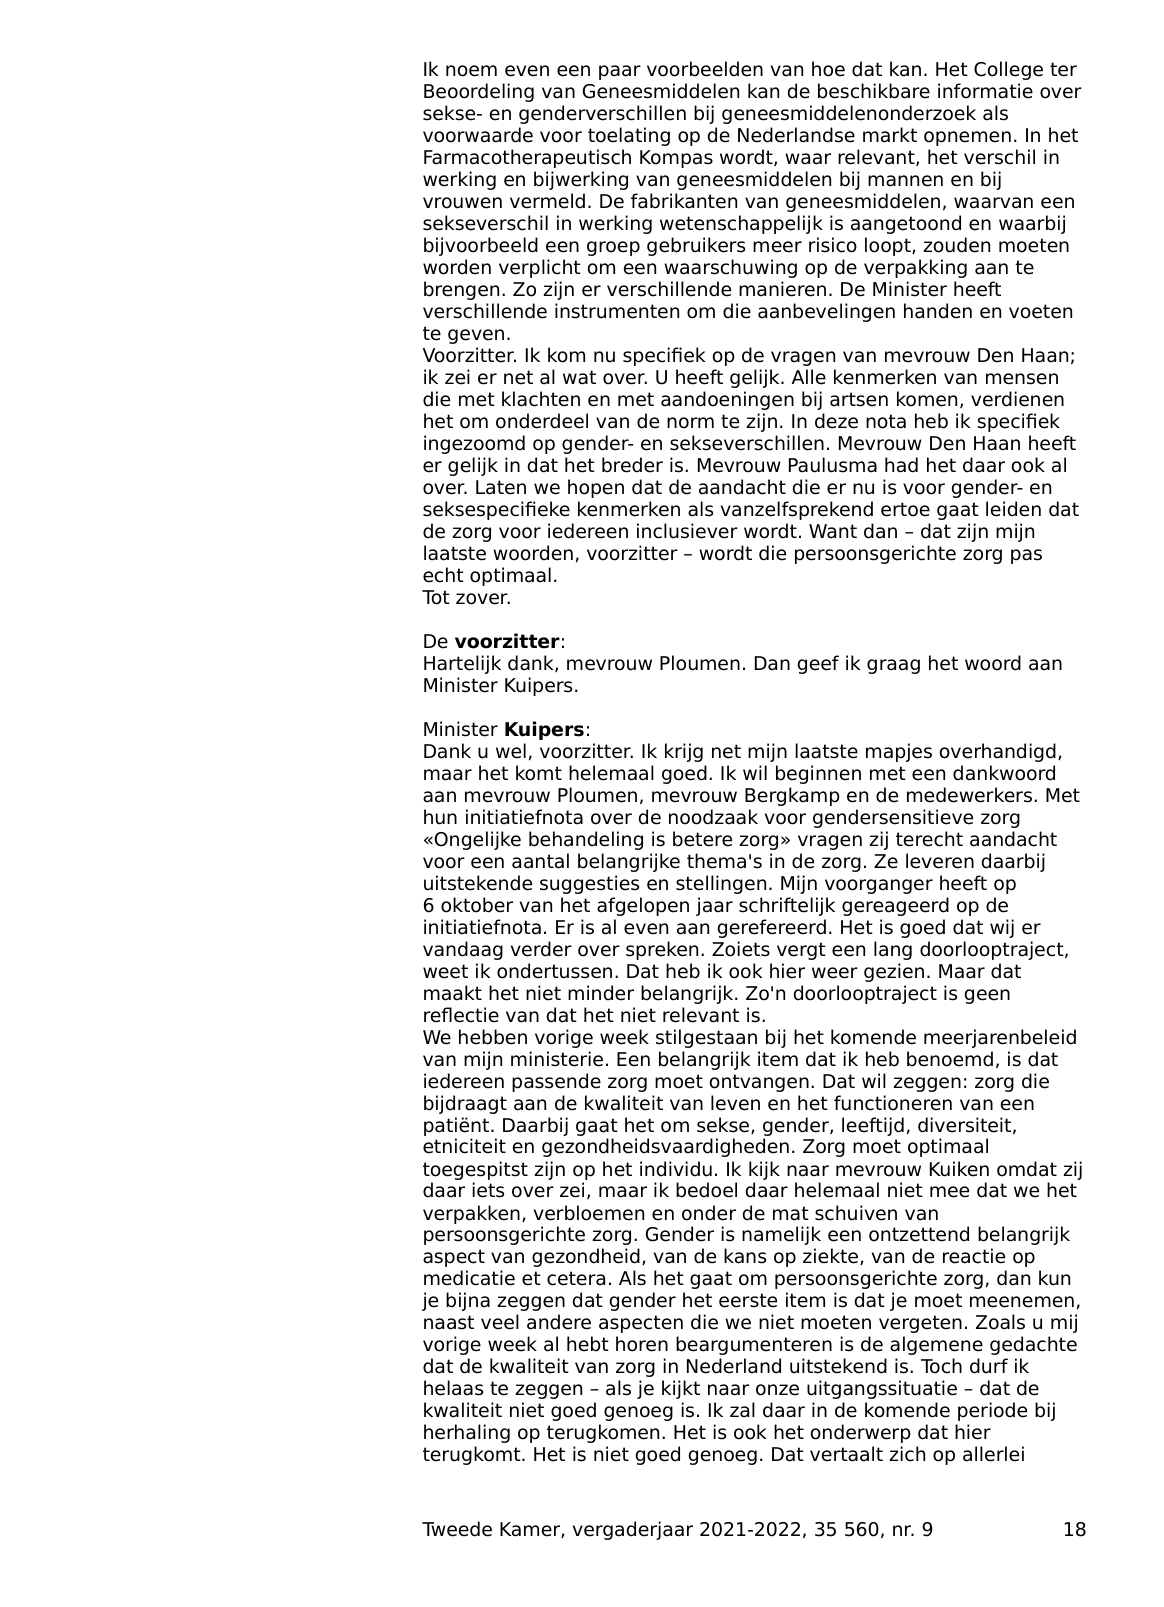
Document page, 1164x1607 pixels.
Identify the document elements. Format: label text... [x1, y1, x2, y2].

text Tot zover. [422, 587, 1087, 608]
text Minister Kuipers: [422, 719, 1087, 741]
text De voorzitter: [422, 631, 1087, 653]
text Dank u wel, voorzitter. Ik krijg net mijn laatste mapjes overhandigd, maar het komt helemaal goed. Ik wil beginnen met een dankwoord aan mevrouw Ploumen, mevrouw Bergkamp en de medewerkers. Met hun initiatiefnota over de noodzaak voor gendersensitieve zorg «Ongelijke behandeling is betere zorg» vragen zij terecht aandacht voor een aantal belangrijke thema's in de zorg. Ze leveren daarbij uitstekende suggesties en stellingen. Mijn voorganger heeft op 6 oktober van het afgelopen jaar schriftelijk gereageerd op de initiatiefnota. Er is al even aan gerefereerd. Het is goed dat wij er vandaag verder over spreken. Zoiets vergt een lang doorlooptraject, weet ik ondertussen. Dat heb ik ook hier weer gezien. Maar dat maakt het niet minder belangrijk. Zo'n doorlooptraject is geen reflectie van dat het niet relevant is. [422, 741, 1087, 1027]
text Hartelijk dank, mevrouw Ploumen. Dan geef ik graag het woord aan Minister Kuipers. [422, 653, 1087, 697]
text Voorzitter. Ik kom nu specifiek op de vragen van mevrouw Den Haan; ik zei er net al wat over. U heeft gelijk. Alle kenmerken van mensen die met klachten en met aandoeningen bij artsen komen, verdienen het om onderdeel van de norm te zijn. In deze nota heb ik specifiek ingezoomd op gender- en sekseverschillen. Mevrouw Den Haan heeft er gelijk in dat het breder is. Mevrouw Paulusma had het daar ook al over. Laten we hopen dat de aandacht die er nu is voor gender- en seksespecifieke kenmerken als vanzelfsprekend ertoe gaat leiden dat de zorg voor iedereen inclusiever wordt. Want dan – dat zijn mijn laatste woorden, voorzitter – wordt die persoonsgerichte zorg pas echt optimaal. [422, 345, 1087, 587]
text We hebben vorige week stilgestaan bij het komende meerjarenbeleid van mijn ministerie. Een belangrijk item dat ik heb benoemd, is dat iedereen passende zorg moet ontvangen. Dat wil zeggen: zorg die bijdraagt aan de kwaliteit van leven en het functioneren van een patiënt. Daarbij gaat het om sekse, gender, leeftijd, diversiteit, etniciteit en gezondheidsvaardigheden. Zorg moet optimaal toegespitst zijn op het individu. Ik kijk naar mevrouw Kuiken omdat zij daar iets over zei, maar ik bedoel daar helemaal niet mee dat we het verpakken, verbloemen en onder de mat schuiven van persoonsgerichte zorg. Gender is namelijk een ontzettend belangrijk aspect van gezondheid, van de kans op ziekte, van de reactie op medicatie et cetera. Als het gaat om persoonsgerichte zorg, dan kun je bijna zeggen dat gender het eerste item is dat je moet meenemen, naast veel andere aspecten die we niet moeten vergeten. Zoals u mij vorige week al hebt horen beargumenteren is de algemene gedachte dat de kwaliteit van zorg in Nederland uitstekend is. Toch durf ik helaas te zeggen – als je kijkt naar onze uitgangssituatie – dat de kwaliteit niet goed genoeg is. Ik zal daar in de komende periode bij herhaling op terugkomen. Het is ook het onderwerp dat hier terugkomt. Het is niet goed genoeg. Dat vertaalt zich op allerlei [422, 1027, 1087, 1466]
text Ik noem even een paar voorbeelden van hoe dat kan. Het College ter Beoordeling van Geneesmiddelen kan de beschikbare informatie over sekse- en genderverschillen bij geneesmiddelenonderzoek als voorwaarde voor toelating op de Nederlandse markt opnemen. In het Farmacotherapeutisch Kompas wordt, waar relevant, het verschil in werking en bijwerking van geneesmiddelen bij mannen en bij vrouwen vermeld. De fabrikanten van geneesmiddelen, waarvan een sekseverschil in werking wetenschappelijk is aangetoond en waarbij bijvoorbeeld een groep gebruikers meer risico loopt, zouden moeten worden verplicht om een waarschuwing op de verpakking aan te brengen. Zo zijn er verschillende manieren. De Minister heeft verschillende instrumenten om die aanbevelingen handen en voeten te geven. [422, 59, 1087, 345]
